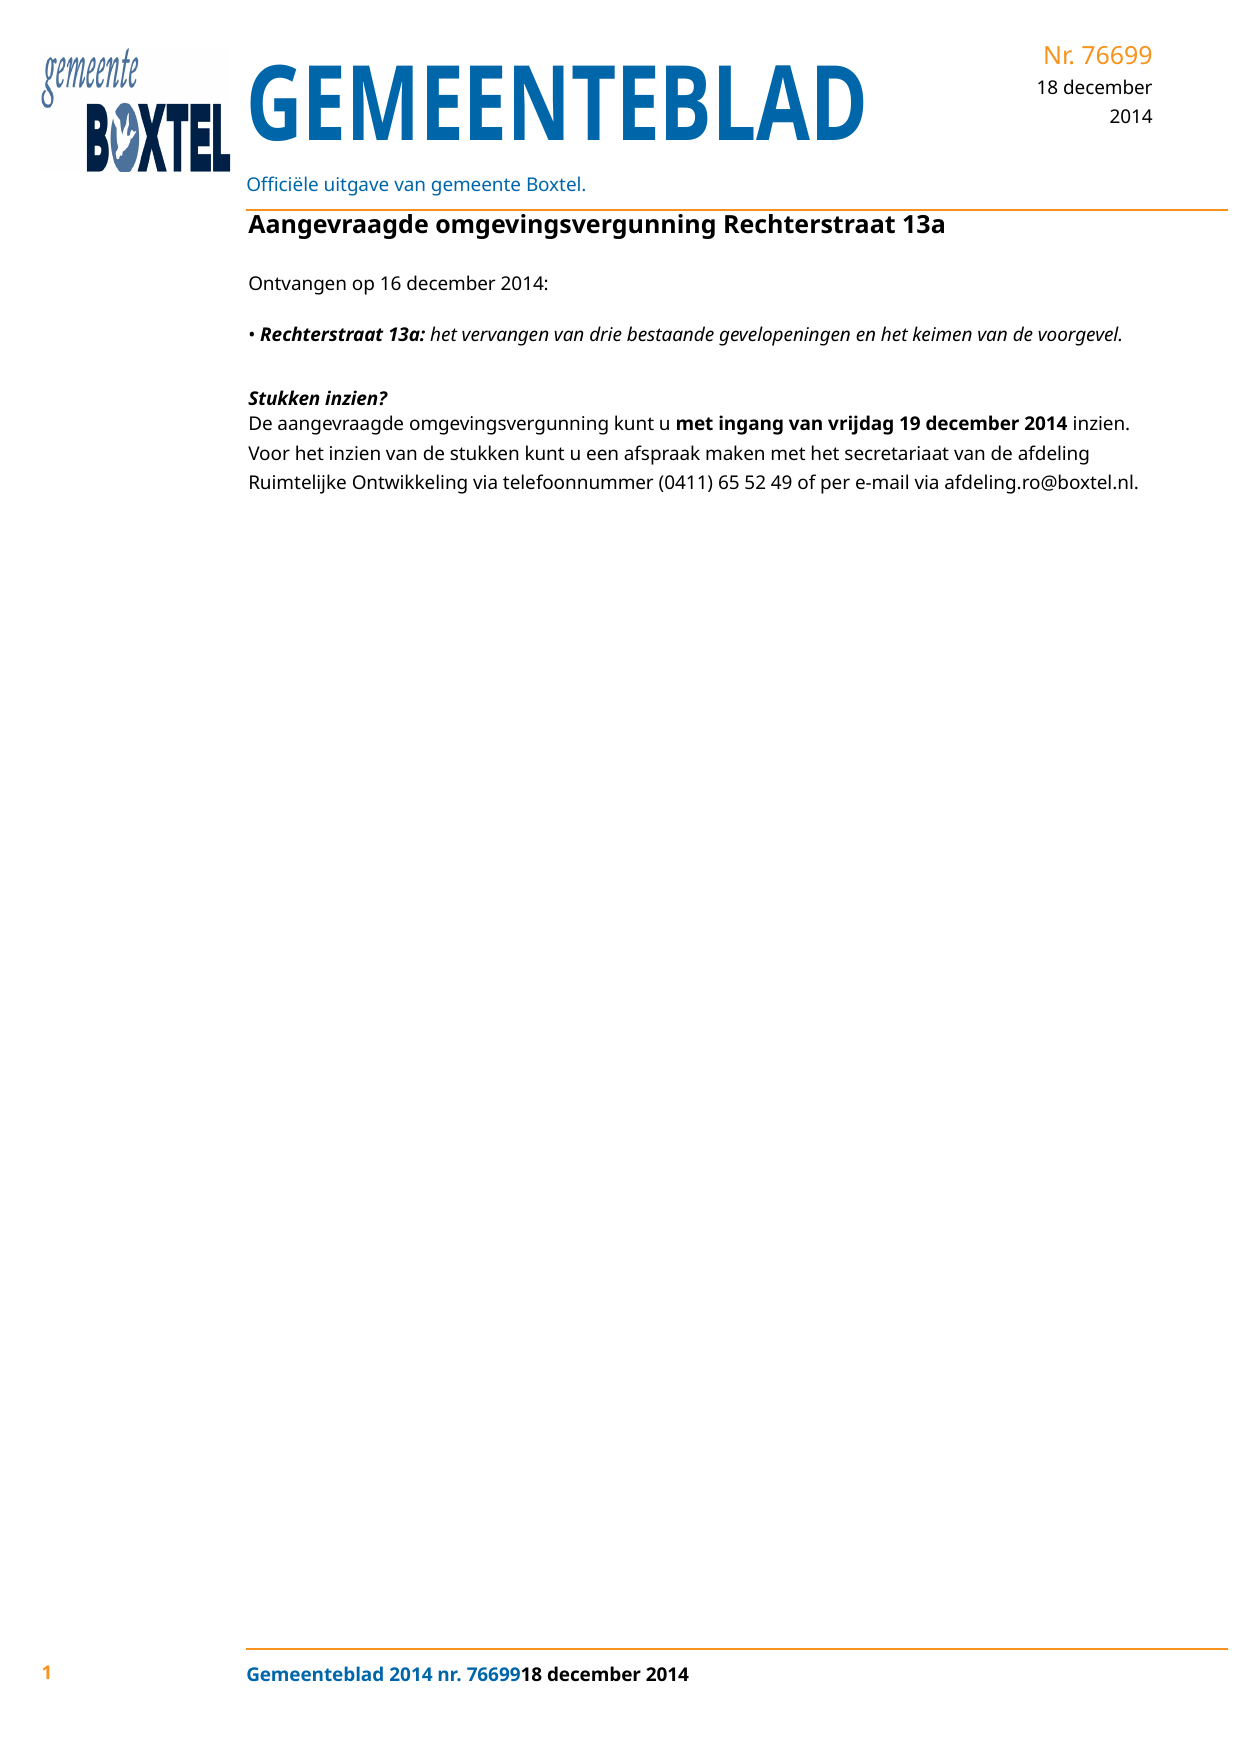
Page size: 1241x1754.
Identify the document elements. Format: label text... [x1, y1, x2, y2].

text • Rechterstraat 13a: het vervangen van drie bestaande gevelopeningen en het keimen van de voorgevel. [248, 321, 1152, 346]
text Stukken inzien? [248, 385, 1152, 410]
text Aangevraagde omgevingsvergunning Rechterstraat 13a [248, 211, 1152, 241]
text Ontvangen op 16 december 2014: [248, 270, 1152, 296]
picture [41, 47, 231, 172]
text De aangevraagde omgevingsvergunning kunt u met ingang van vrijdag 19 december 2014 inzien. Voor het inzien van de stukken kunt u een afspraak maken met het secretariaat van de afdeling Ruimtelijke Ontwikkeling via telefoonnummer (0411) 65 52 49 of per e-mail via afdeling.ro@boxtel.nl. [248, 410, 1152, 495]
